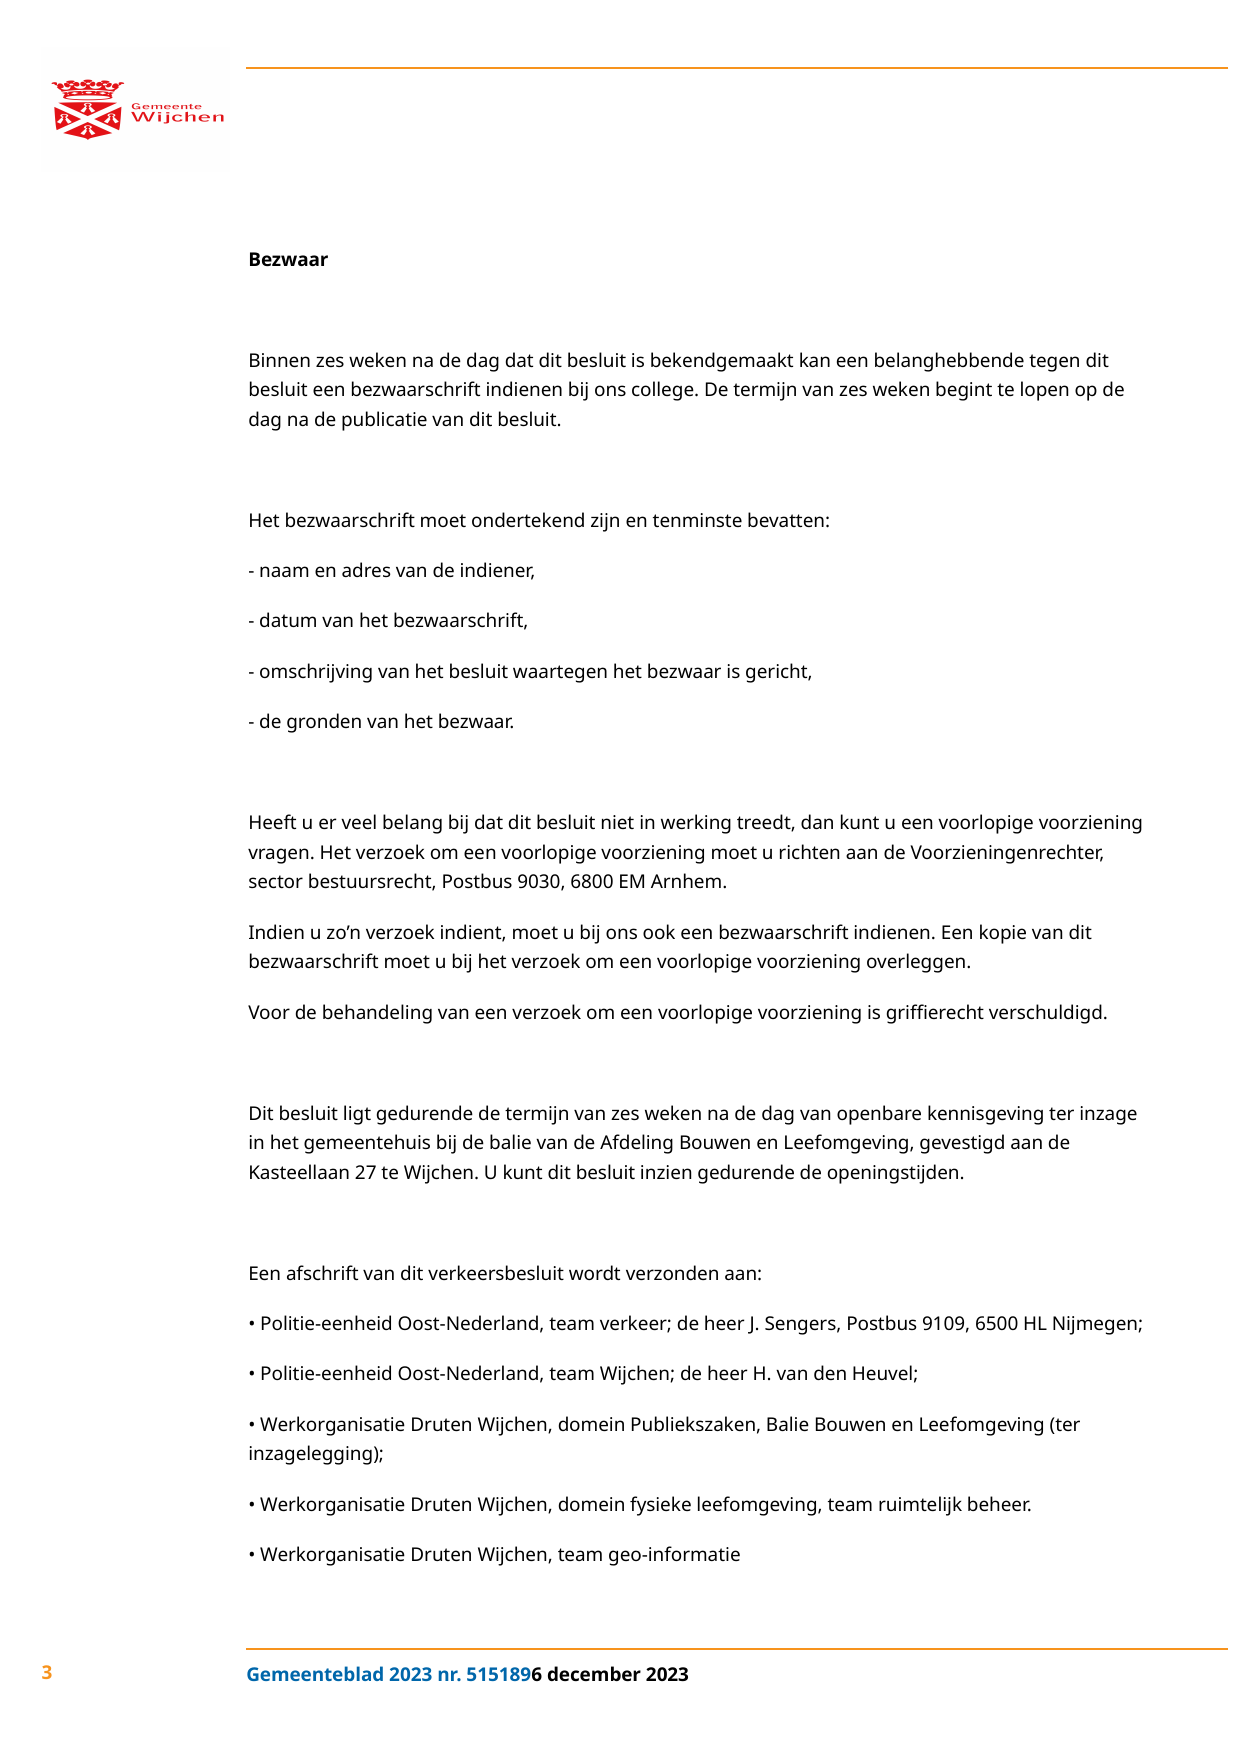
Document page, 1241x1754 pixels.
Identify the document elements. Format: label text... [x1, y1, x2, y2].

text - de gronden van het bezwaar. [248, 708, 1152, 734]
text Een afschrift van dit verkeersbesluit wordt verzonden aan: [248, 1260, 1152, 1286]
text Bezwaar [248, 246, 1152, 272]
text - datum van het bezwaarschrift, [248, 608, 1152, 633]
text Heeft u er veel belang bij dat dit besluit niet in werking treedt, dan kunt u een voorlopige voorziening vragen. Het verzoek om een voorlopige voorziening moet u richten aan de Voorzieningenrechter, sector bestuursrecht, Postbus 9030, 6800 EM Arnhem. [248, 809, 1152, 894]
text Indien u zo’n verzoek indient, moet u bij ons ook een bezwaarschrift indienen. Een kopie van dit bezwaarschrift moet u bij het verzoek om een voorlopige voorziening overleggen. [248, 919, 1152, 974]
text Voor de behandeling van een verzoek om een voorlopige voorziening is griffierecht verschuldigd. [248, 999, 1152, 1025]
text Dit besluit ligt gedurende de termijn van zes weken na de dag van openbare kennisgeving ter inzage in het gemeentehuis bij de balie van de Afdeling Bouwen en Leefomgeving, gevestigd aan de Kasteellaan 27 te Wijchen. U kunt dit besluit inzien gedurende de openingstijden. [248, 1100, 1152, 1185]
text • Werkorganisatie Druten Wijchen, domein Publiekszaken, Balie Bouwen en Leefomgeving (ter inzagelegging); [248, 1411, 1152, 1466]
text • Politie-eenheid Oost-Nederland, team verkeer; de heer J. Sengers, Postbus 9109, 6500 HL Nijmegen; [248, 1310, 1152, 1336]
text Het bezwaarschrift moet ondertekend zijn en tenminste bevatten: [248, 507, 1152, 533]
picture [41, 47, 231, 172]
text • Politie-eenheid Oost-Nederland, team Wijchen; de heer H. van den Heuvel; [248, 1361, 1152, 1386]
text • Werkorganisatie Druten Wijchen, team geo-informatie [248, 1541, 1152, 1567]
text Binnen zes weken na de dag dat dit besluit is bekendgemaakt kan een belanghebbende tegen dit besluit een bezwaarschrift indienen bij ons college. De termijn van zes weken begint te lopen op de dag na de publicatie van dit besluit. [248, 347, 1152, 432]
text • Werkorganisatie Druten Wijchen, domein fysieke leefomgeving, team ruimtelijk beheer. [248, 1491, 1152, 1517]
text - omschrijving van het besluit waartegen het bezwaar is gericht, [248, 658, 1152, 684]
text - naam en adres van de indiener, [248, 557, 1152, 583]
